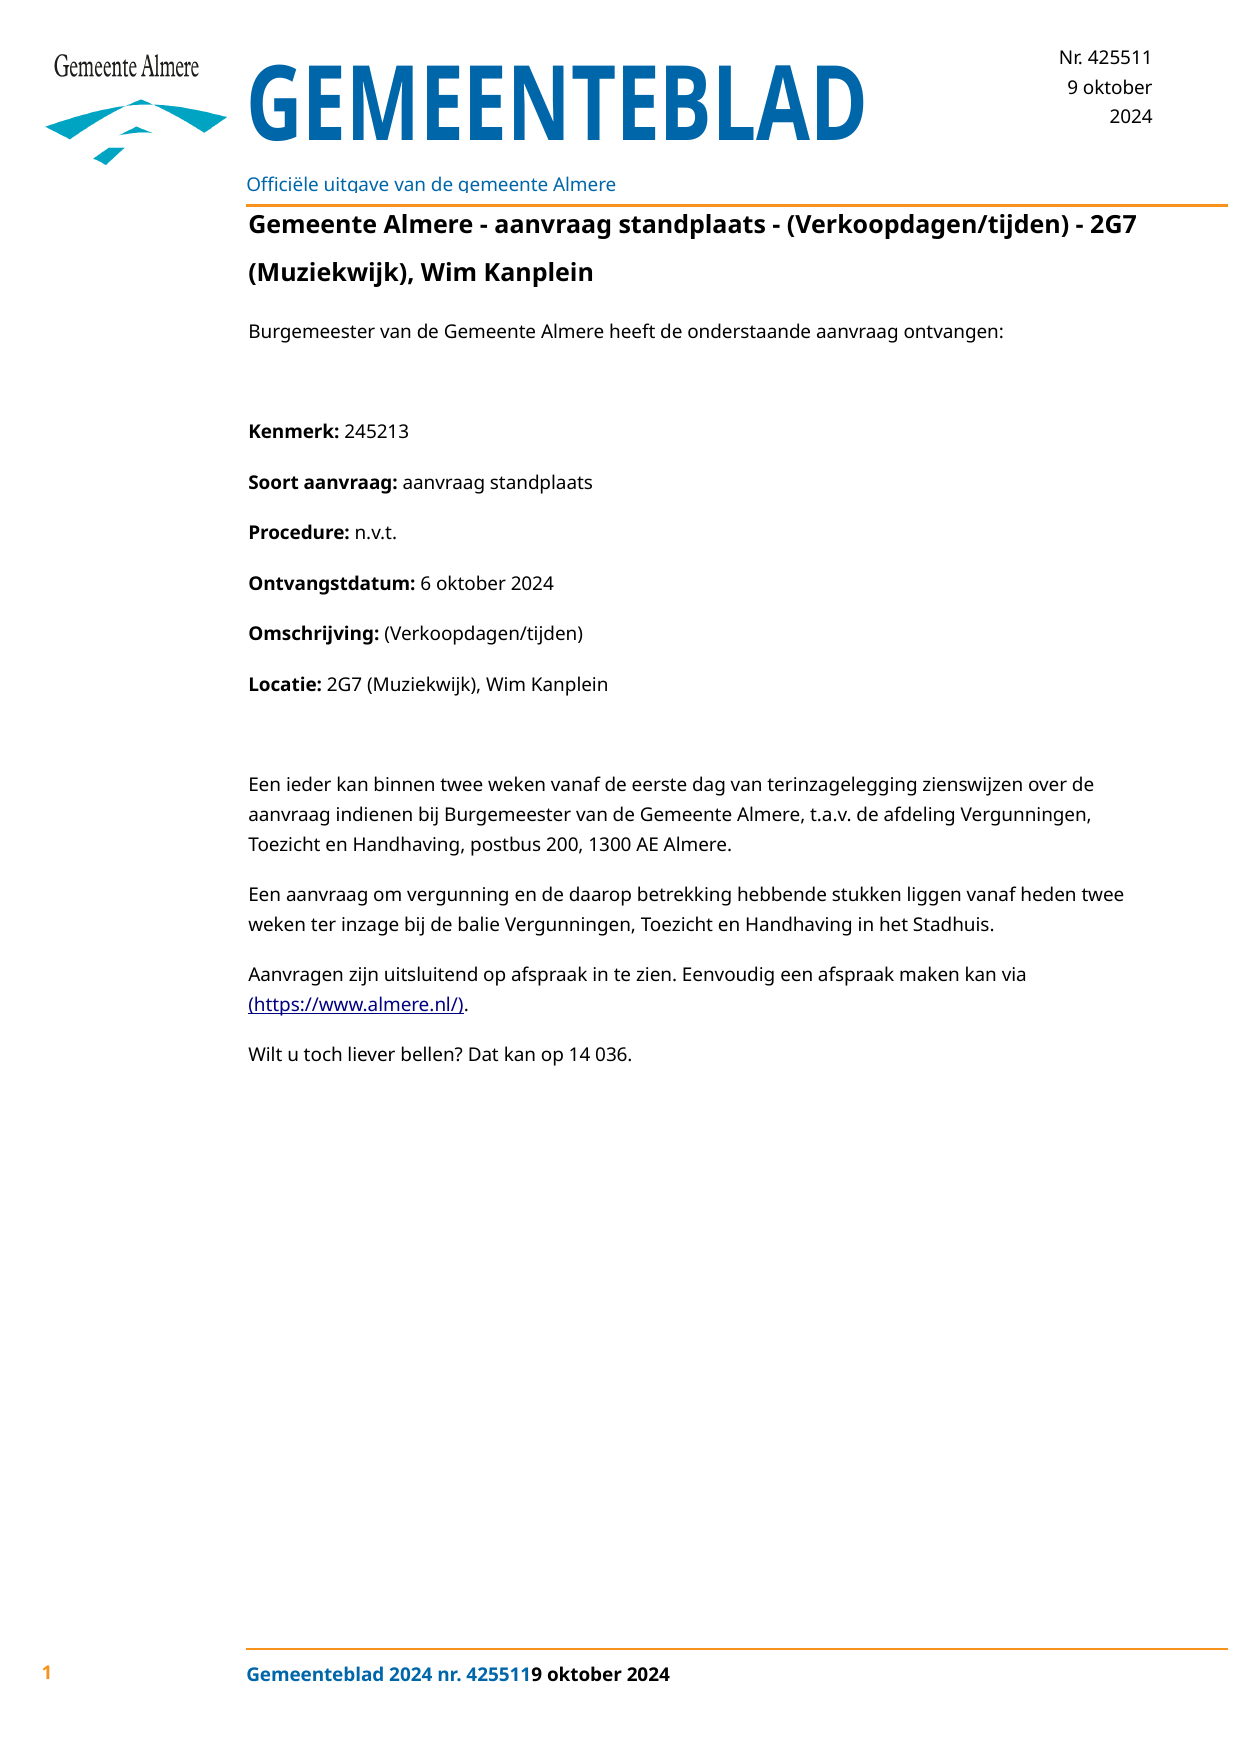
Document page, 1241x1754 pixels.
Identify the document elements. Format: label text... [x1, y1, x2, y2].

text Procedure: n.v.t. [248, 519, 1152, 545]
text Kenmerk: 245213 [248, 419, 1152, 444]
text Wilt u toch liever bellen? Dat kan op 14 036. [248, 1041, 1152, 1067]
text Een ieder kan binnen twee weken vanaf de eerste dag van terinzagelegging zienswijzen over de aanvraag indienen bij Burgemeester van de Gemeente Almere, t.a.v. de afdeling Vergunningen, Toezicht en Handhaving, postbus 200, 1300 AE Almere. [248, 772, 1152, 857]
text Locatie: 2G7 (Muziekwijk), Wim Kanplein [248, 671, 1152, 697]
text Aanvragen zijn uitsluitend op afspraak in te zien. Eenvoudig een afspraak maken kan via (https://www.almere.nl/). [248, 961, 1152, 1017]
text Omschrijving: (Verkoopdagen/tijden) [248, 620, 1152, 646]
text Burgemeester van de Gemeente Almere heeft de onderstaande aanvraag ontvangen: [248, 318, 1152, 344]
text Een aanvraag om vergunning en de daarop betrekking hebbende stukken liggen vanaf heden twee weken ter inzage bij de balie Vergunningen, Toezicht en Handhaving in het Stadhuis. [248, 881, 1152, 937]
text Ontvangstdatum: 6 oktober 2024 [248, 570, 1152, 596]
text Soort aanvraag: aanvraag standplaats [248, 469, 1152, 495]
text Gemeente Almere - aanvraag standplaats - (Verkoopdagen/tijden) - 2G7 (Muziekwijk), Wim Kanplein [248, 207, 1152, 288]
picture [41, 47, 231, 172]
